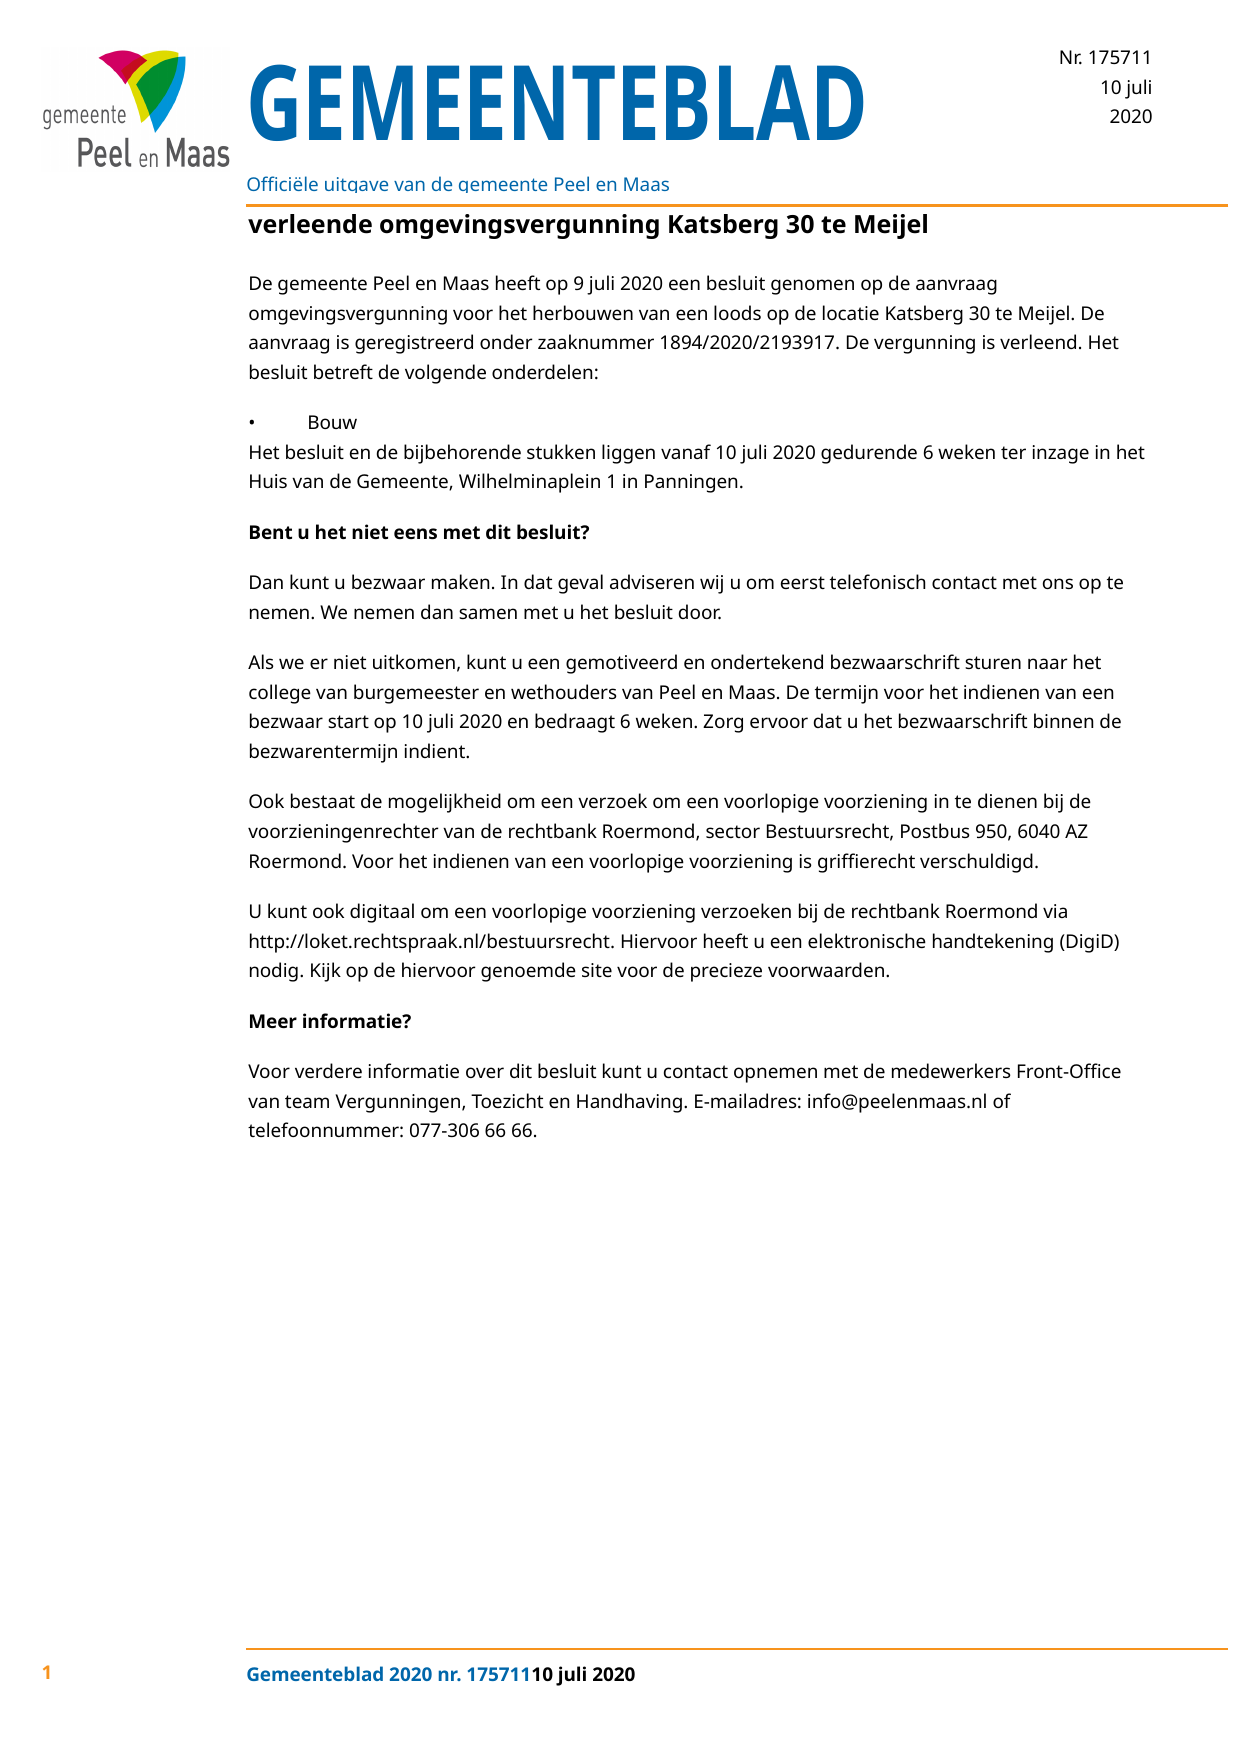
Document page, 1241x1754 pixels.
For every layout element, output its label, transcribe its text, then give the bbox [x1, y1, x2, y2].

text De gemeente Peel en Maas heeft op 9 juli 2020 een besluit genomen op de aanvraag omgevingsvergunning voor het herbouwen van een loods op de locatie Katsberg 30 te Meijel. De aanvraag is geregistreerd onder zaaknummer 1894/2020/2193917. De vergunning is verleend. Het besluit betreft de volgende onderdelen: [248, 270, 1152, 385]
picture [41, 47, 231, 172]
text Als we er niet uitkomen, kunt u een gemotiveerd en ondertekend bezwaarschrift sturen naar het college van burgemeester en wethouders van Peel en Maas. De termijn voor het indienen van een bezwaar start op 10 juli 2020 en bedraagt 6 weken. Zorg ervoor dat u het bezwaarschrift binnen de bezwarentermijn indient. [248, 649, 1152, 764]
text Het besluit en de bijbehorende stukken liggen vanaf 10 juli 2020 gedurende 6 weken ter inzage in het Huis van de Gemeente, Wilhelminaplein 1 in Panningen. [248, 439, 1152, 494]
text Dan kunt u bezwaar maken. In dat geval adviseren wij u om eerst telefonisch contact met ons op te nemen. We nemen dan samen met u het besluit door. [248, 569, 1152, 625]
text Ook bestaat de mogelijkheid om een verzoek om een voorlopige voorziening in te dienen bij de voorzieningenrechter van de rechtbank Roermond, sector Bestuursrecht, Postbus 950, 6040 AZ Roermond. Voor het indienen van een voorlopige voorziening is griffierecht verschuldigd. [248, 789, 1152, 873]
text U kunt ook digitaal om een voorlopige voorziening verzoeken bij de rechtbank Roermond via http://loket.rechtspraak.nl/bestuursrecht. Hiervoor heeft u een elektronische handtekening (DigiD) nodig. Kijk op de hiervoor genoemde site voor de precieze voorwaarden. [248, 898, 1152, 983]
text Voor verdere informatie over dit besluit kunt u contact opnemen met de medewerkers Front-Office van team Vergunningen, Toezicht en Handhaving. E-mailadres: info@peelenmaas.nl of telefoonnummer: 077-306 66 66. [248, 1058, 1152, 1143]
list Bouw [248, 409, 1152, 435]
text Meer informatie? [248, 1008, 1152, 1033]
text Bent u het niet eens met dit besluit? [248, 519, 1152, 545]
text verleende omgevingsvergunning Katsberg 30 te Meijel [248, 207, 1152, 241]
